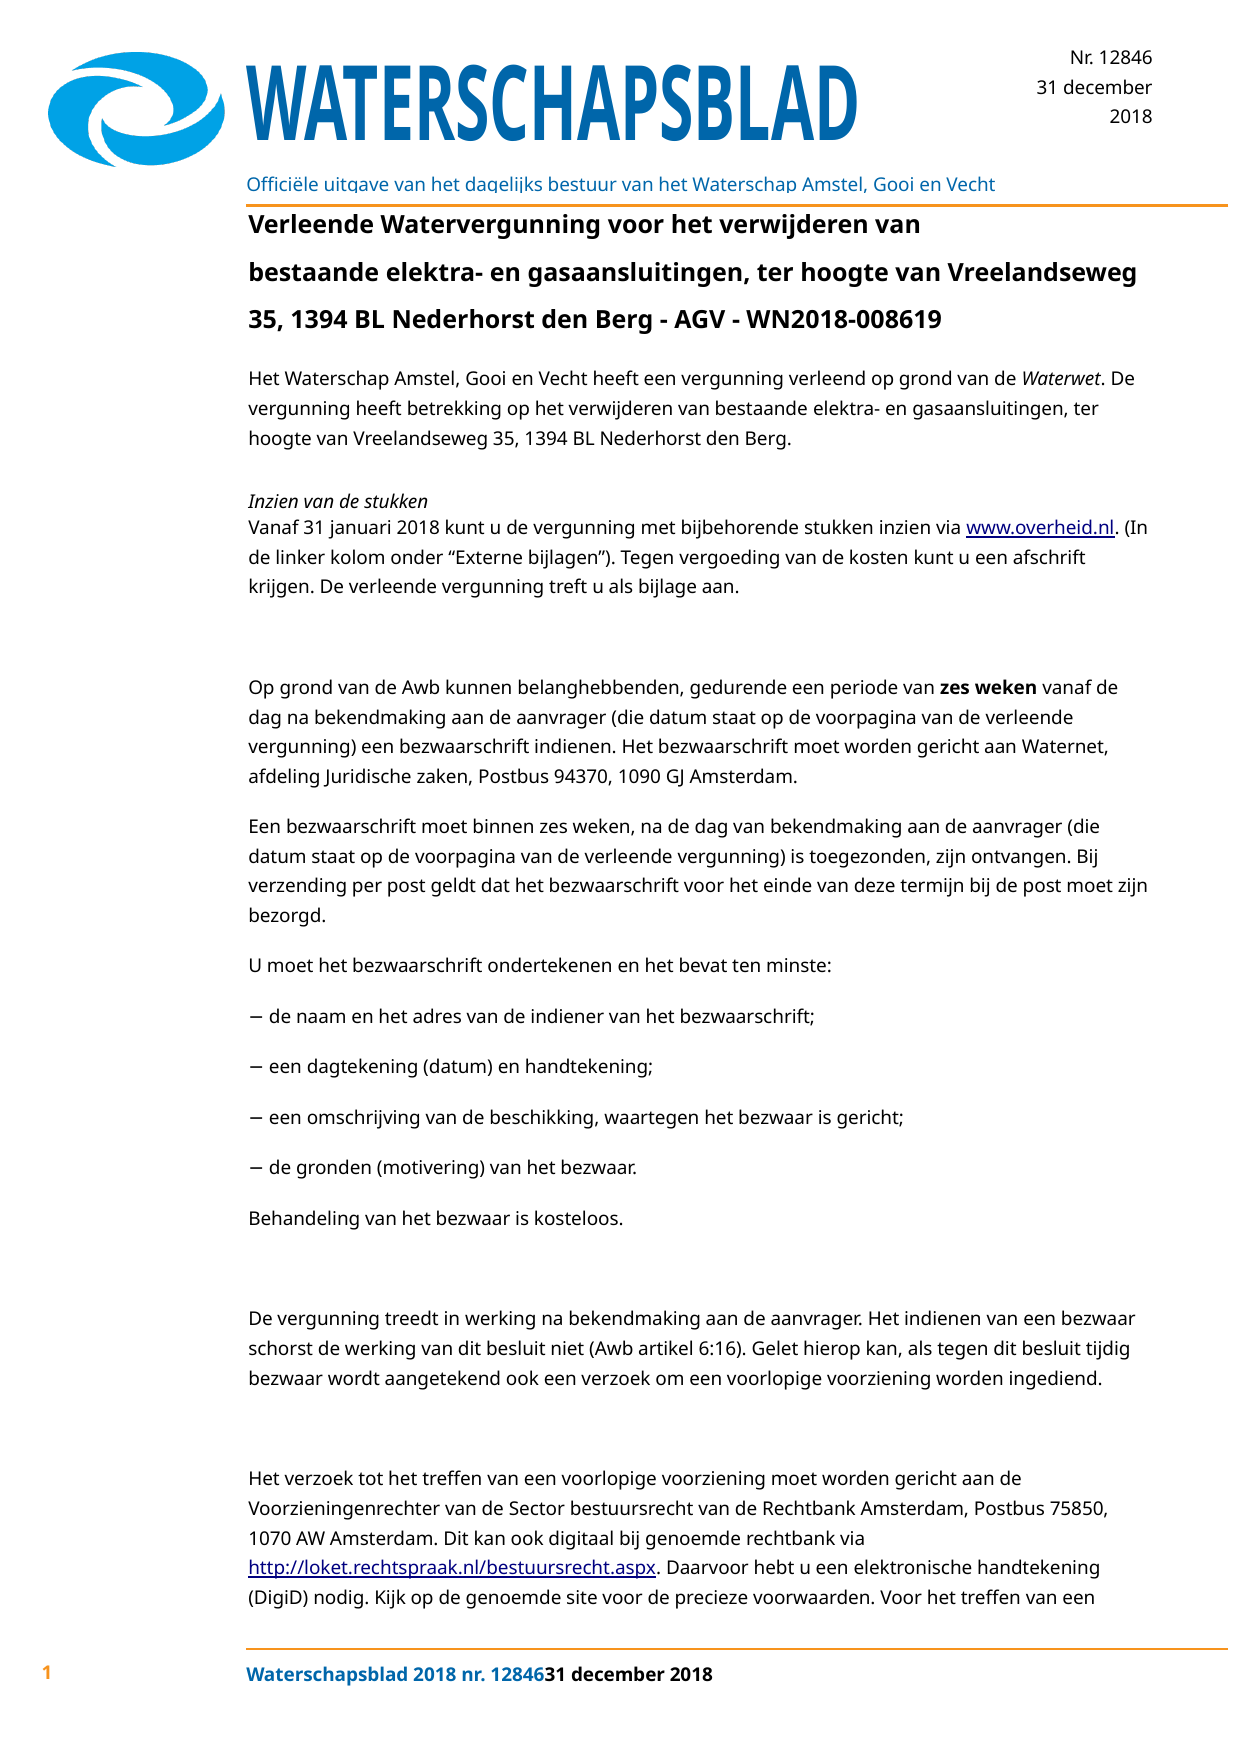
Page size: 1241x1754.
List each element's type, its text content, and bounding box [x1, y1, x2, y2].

text Het Waterschap Amstel, Gooi en Vecht heeft een vergunning verleend op grond van de Waterwet. De vergunning heeft betrekking op het verwijderen van bestaande elektra- en gasaansluitingen, ter hoogte van Vreelandseweg 35, 1394 BL Nederhorst den Berg. [248, 366, 1152, 450]
text Verleende Watervergunning voor het verwijderen van bestaande elektra- en gasaansluitingen, ter hoogte van Vreelandseweg 35, 1394 BL Nederhorst den Berg - AGV - WN2018-008619 [248, 207, 1152, 336]
text − een dagtekening (datum) en handtekening; [248, 1053, 1152, 1079]
text Een bezwaarschrift moet binnen zes weken, na de dag van bekendmaking aan de aanvrager (die datum staat op de voorpagina van de verleende vergunning) is toegezonden, zijn ontvangen. Bij verzending per post geldt dat het bezwaarschrift voor het einde van deze termijn bij de post moet zijn bezorgd. [248, 813, 1152, 928]
text − een omschrijving van de beschikking, waartegen het bezwaar is gericht; [248, 1104, 1152, 1130]
text Het verzoek tot het treffen van een voorlopige voorziening moet worden gericht aan de Voorzieningenrechter van de Sector bestuursrecht van de Rechtbank Amsterdam, Postbus 75850, 1070 AW Amsterdam. Dit kan ook digitaal bij genoemde rechtbank via http://loket.rechtspraak.nl/bestuursrecht.aspx. Daarvoor hebt u een elektronische handtekening (DigiD) nodig. Kijk op de genoemde site voor de precieze voorwaarden. Voor het treffen van een [248, 1466, 1152, 1610]
text Inzien van de stukken [248, 489, 1152, 514]
text Vanaf 31 januari 2018 kunt u de vergunning met bijbehorende stukken inzien via www.overheid.nl. (In de linker kolom onder “Externe bijlagen”). Tegen vergoeding van de kosten kunt u een afschrift krijgen. De verleende vergunning treft u als bijlage aan. [248, 514, 1152, 599]
text De vergunning treedt in werking na bekendmaking aan de aanvrager. Het indienen van een bezwaar schorst de werking van dit besluit niet (Awb artikel 6:16). Gelet hierop kan, als tegen dit besluit tijdig bezwaar wordt aangetekend ook een verzoek om een voorlopige voorziening worden ingediend. [248, 1306, 1152, 1391]
text U moet het bezwaarschrift ondertekenen en het bevat ten minste: [248, 953, 1152, 978]
text − de naam en het adres van de indiener van het bezwaarschrift; [248, 1003, 1152, 1029]
text Op grond van de Awb kunnen belanghebbenden, gedurende een periode van zes weken vanaf de dag na bekendmaking aan de aanvrager (die datum staat op de voorpagina van de verleende vergunning) een bezwaarschrift indienen. Het bezwaarschrift moet worden gericht aan Waternet, afdeling Juridische zaken, Postbus 94370, 1090 GJ Amsterdam. [248, 674, 1152, 789]
text − de gronden (motivering) van het bezwaar. [248, 1154, 1152, 1180]
text Behandeling van het bezwaar is kosteloos. [248, 1205, 1152, 1231]
picture [41, 47, 231, 172]
